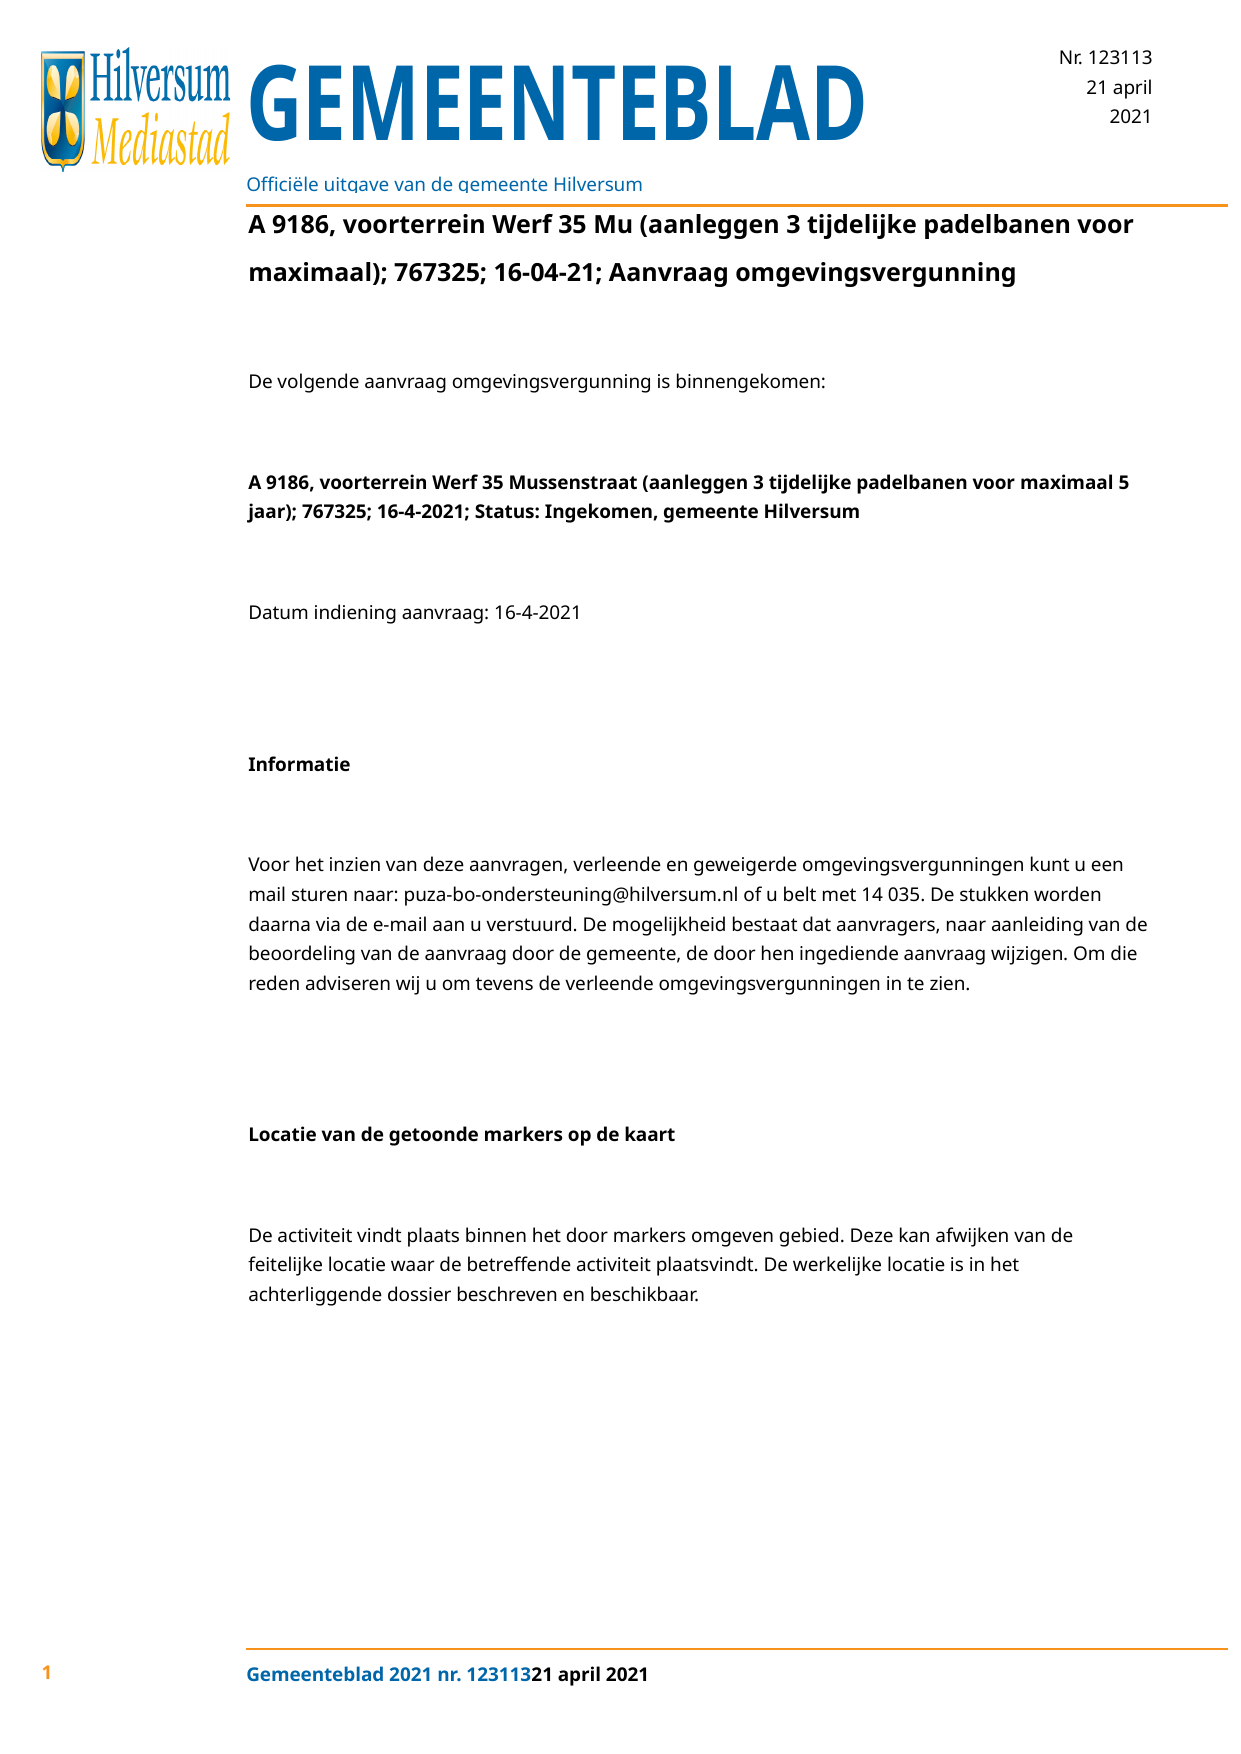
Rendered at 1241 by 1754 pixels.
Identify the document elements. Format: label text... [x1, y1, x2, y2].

text Voor het inzien van deze aanvragen, verleende en geweigerde omgevingsvergunningen kunt u een mail sturen naar: puza-bo-ondersteuning@hilversum.nl of u belt met 14 035. De stukken worden daarna via de e-mail aan u verstuurd. De mogelijkheid bestaat dat aanvragers, naar aanleiding van de beoordeling van de aanvraag door de gemeente, de door hen ingediende aanvraag wijzigen. Om die reden adviseren wij u om tevens de verleende omgevingsvergunningen in te zien. [248, 852, 1152, 996]
text De volgende aanvraag omgevingsvergunning is binnengekomen: [248, 368, 1152, 394]
text Informatie [248, 751, 1152, 777]
text Datum indiening aanvraag: 16-4-2021 [248, 599, 1152, 625]
text De activiteit vindt plaats binnen het door markers omgeven gebied. Deze kan afwijken van de feitelijke locatie waar de betreffende activiteit plaatsvindt. De werkelijke locatie is in het achterliggende dossier beschreven en beschikbaar. [248, 1222, 1152, 1307]
text A 9186, voorterrein Werf 35 Mu (aanleggen 3 tijdelijke padelbanen voor maximaal); 767325; 16-04-21; Aanvraag omgevingsvergunning [248, 207, 1152, 288]
picture [41, 47, 231, 172]
text Locatie van de getoonde markers op de kaart [248, 1121, 1152, 1147]
text A 9186, voorterrein Werf 35 Mussenstraat (aanleggen 3 tijdelijke padelbanen voor maximaal 5 jaar); 767325; 16-4-2021; Status: Ingekomen, gemeente Hilversum [248, 469, 1152, 524]
